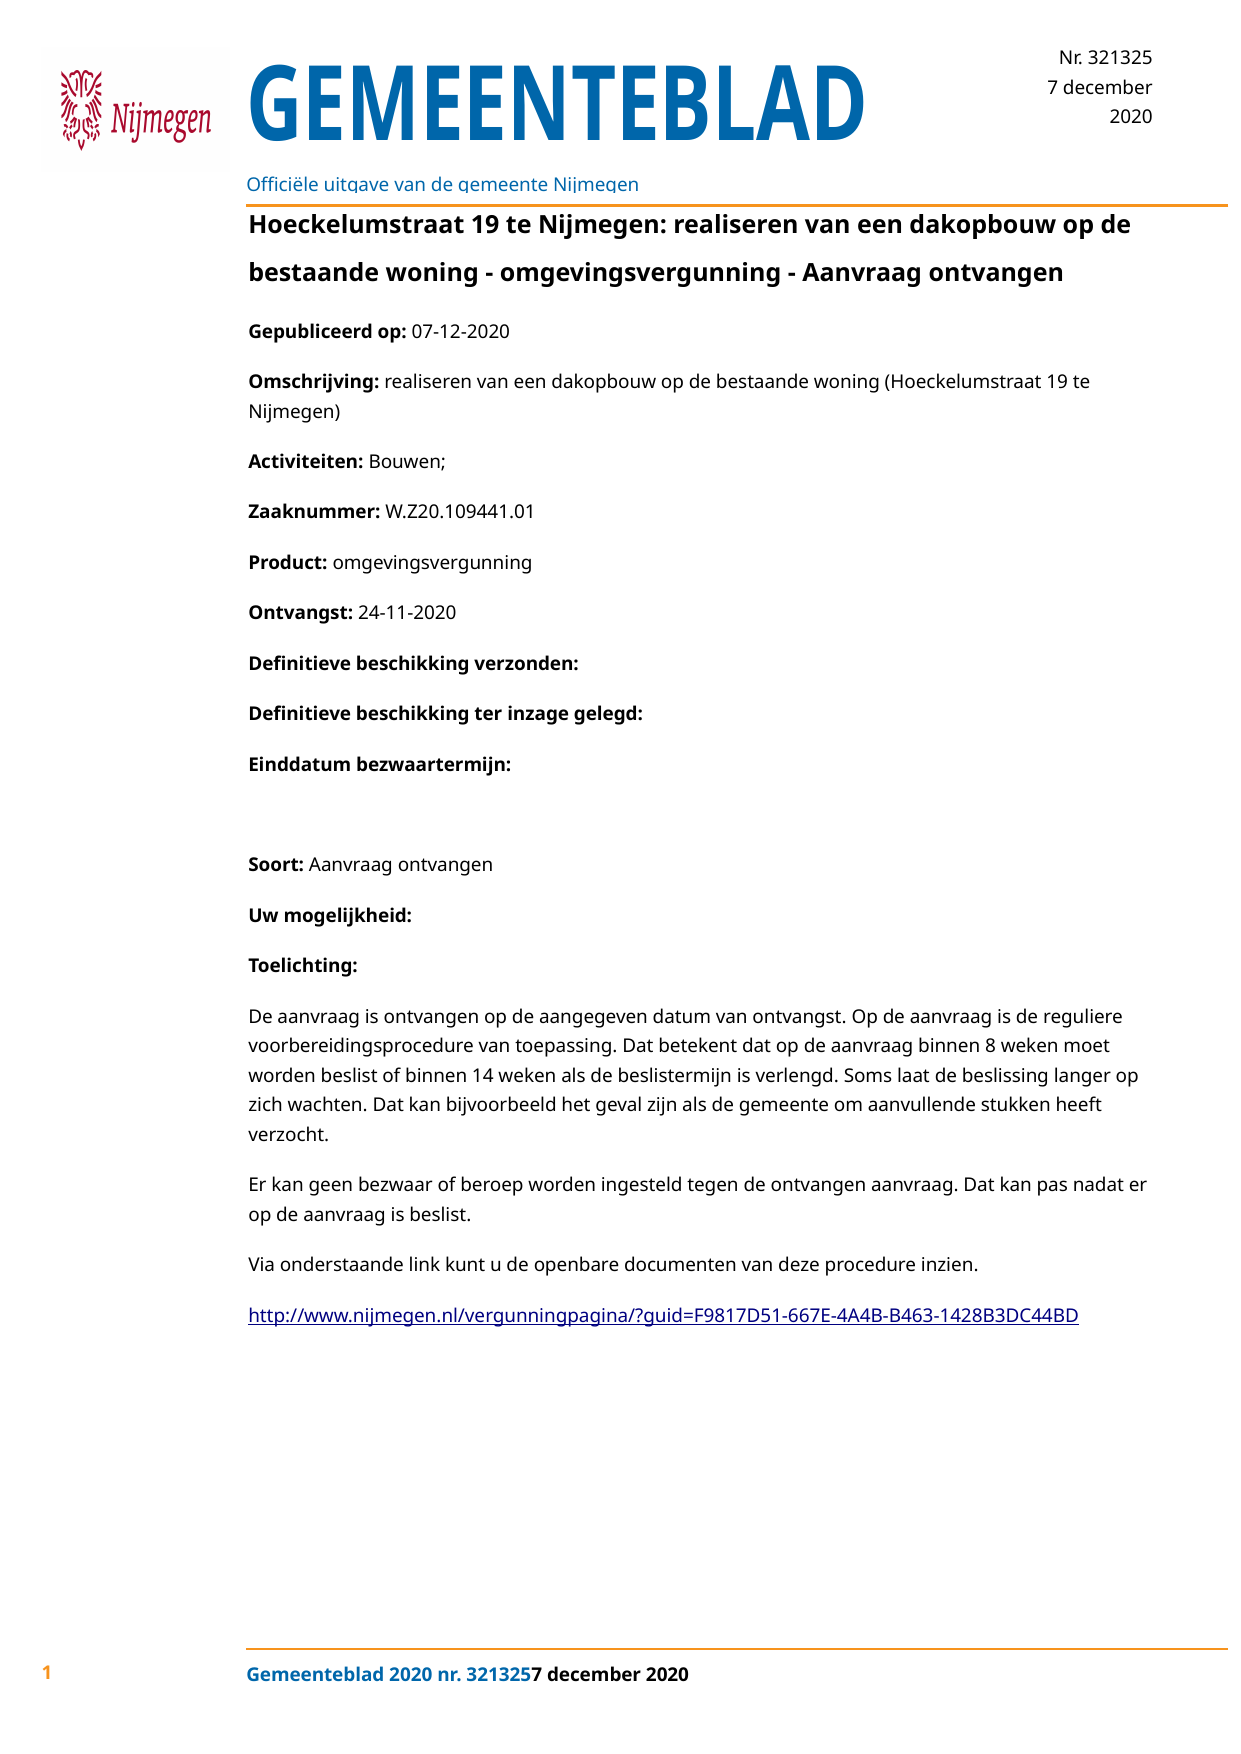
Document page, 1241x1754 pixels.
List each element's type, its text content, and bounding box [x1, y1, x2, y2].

text Gepubliceerd op: 07-12-2020 [248, 318, 1152, 344]
text Product: omgevingsvergunning [248, 549, 1152, 575]
text Einddatum bezwaartermijn: [248, 751, 1152, 777]
text Toelichting: [248, 952, 1152, 978]
text Ontvangst: 24-11-2020 [248, 599, 1152, 625]
text Zaaknummer: W.Z20.109441.01 [248, 499, 1152, 524]
text Omschrijving: realiseren van een dakopbouw op de bestaande woning (Hoeckelumstraat 19 te Nijmegen) [248, 368, 1152, 424]
text Definitieve beschikking ter inzage gelegd: [248, 700, 1152, 726]
text Definitieve beschikking verzonden: [248, 650, 1152, 676]
text Via onderstaande link kunt u de openbare documenten van deze procedure inzien. [248, 1252, 1152, 1277]
text Er kan geen bezwaar of beroep worden ingesteld tegen de ontvangen aanvraag. Dat kan pas nadat er op de aanvraag is beslist. [248, 1172, 1152, 1227]
text Activiteiten: Bouwen; [248, 448, 1152, 474]
text http://www.nijmegen.nl/vergunningpagina/?guid=F9817D51-667E-4A4B-B463-1428B3DC44BD [248, 1302, 1152, 1328]
text Hoeckelumstraat 19 te Nijmegen: realiseren van een dakopbouw op de bestaande woning - omgevingsvergunning - Aanvraag ontvangen [248, 207, 1152, 288]
picture [41, 47, 231, 172]
text De aanvraag is ontvangen op de aangegeven datum van ontvangst. Op de aanvraag is de reguliere voorbereidingsprocedure van toepassing. Dat betekent dat op de aanvraag binnen 8 weken moet worden beslist of binnen 14 weken als de beslistermijn is verlengd. Soms laat de beslissing langer op zich wachten. Dat kan bijvoorbeeld het geval zijn als de gemeente om aanvullende stukken heeft verzocht. [248, 1003, 1152, 1147]
text Soort: Aanvraag ontvangen [248, 852, 1152, 877]
text Uw mogelijkheid: [248, 902, 1152, 928]
